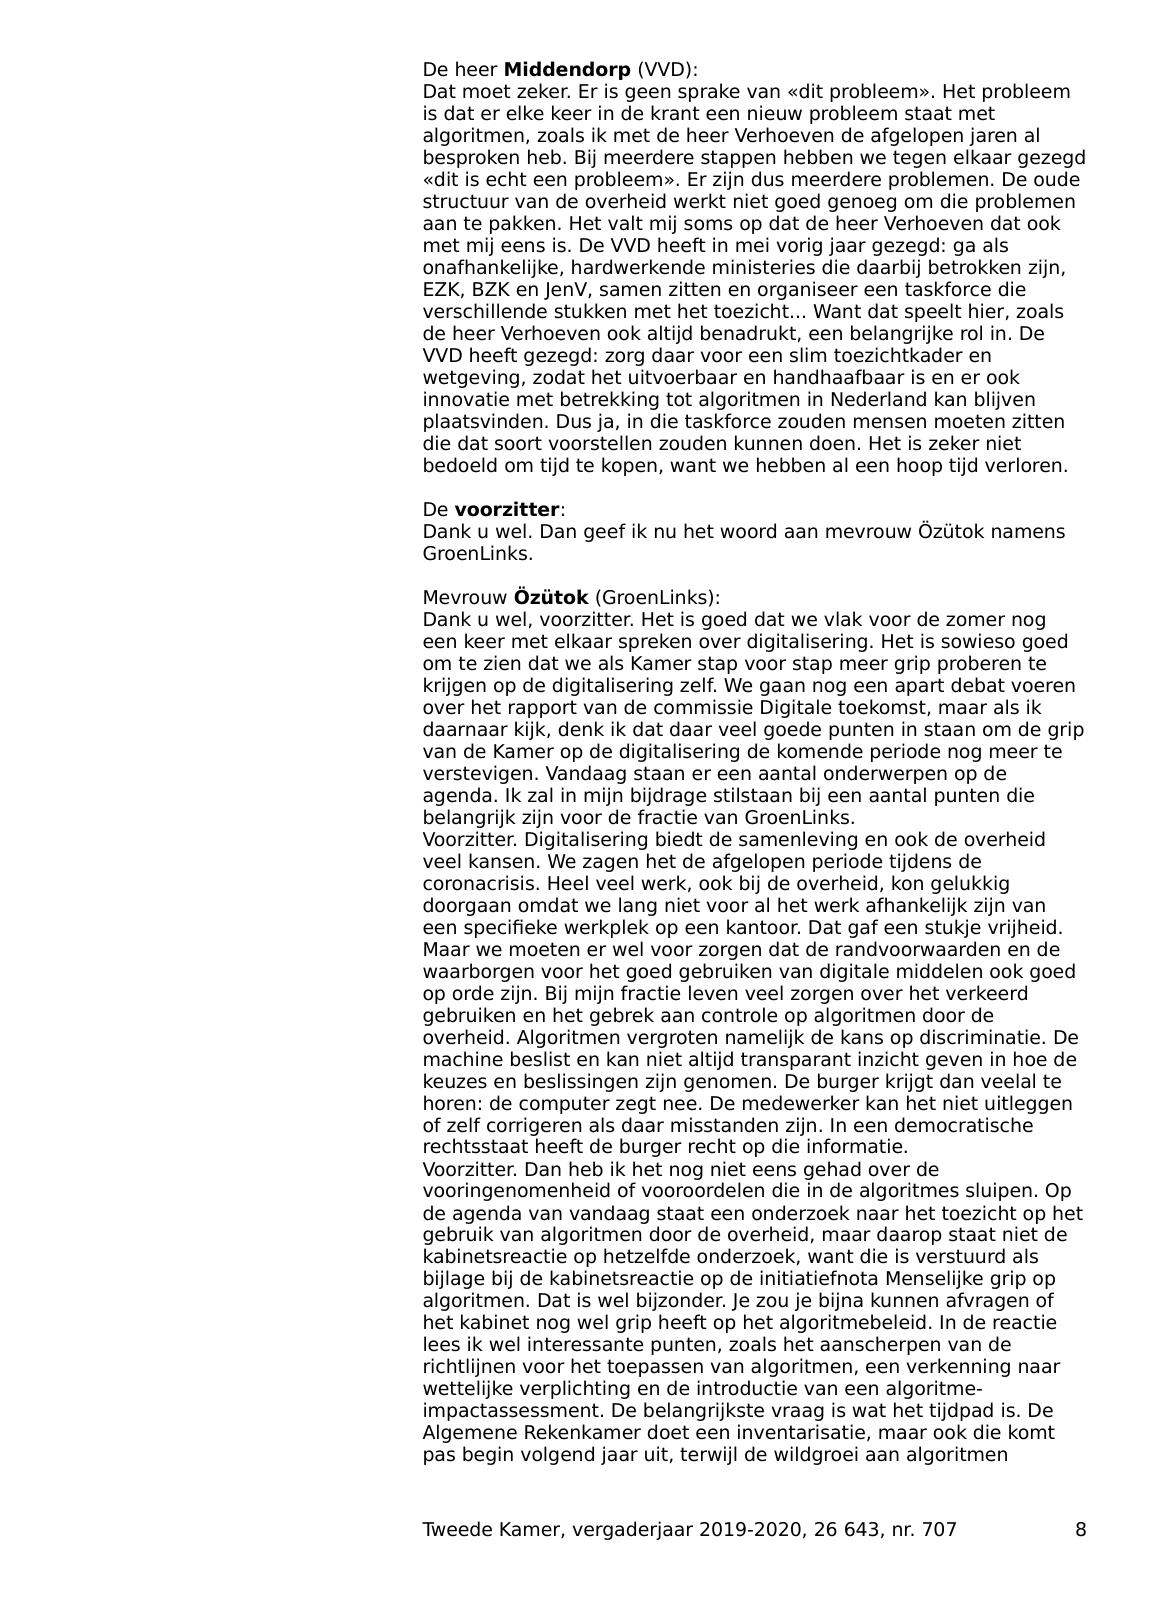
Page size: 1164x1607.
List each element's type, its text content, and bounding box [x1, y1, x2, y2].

text Voorzitter. Digitalisering biedt de samenleving en ook de overheid veel kansen. We zagen het de afgelopen periode tijdens de coronacrisis. Heel veel werk, ook bij de overheid, kon gelukkig doorgaan omdat we lang niet voor al het werk afhankelijk zijn van een specifieke werkplek op een kantoor. Dat gaf een stukje vrijheid. Maar we moeten er wel voor zorgen dat de randvoorwaarden en de waarborgen voor het goed gebruiken van digitale middelen ook goed op orde zijn. Bij mijn fractie leven veel zorgen over het verkeerd gebruiken en het gebrek aan controle op algoritmen door de overheid. Algoritmen vergroten namelijk de kans op discriminatie. De machine beslist en kan niet altijd transparant inzicht geven in hoe de keuzes en beslissingen zijn genomen. De burger krijgt dan veelal te horen: de computer zegt nee. De medewerker kan het niet uitleggen of zelf corrigeren als daar misstanden zijn. In een democratische rechtsstaat heeft de burger recht op die informatie. [422, 829, 1087, 1158]
text Dank u wel, voorzitter. Het is goed dat we vlak voor de zomer nog een keer met elkaar spreken over digitalisering. Het is sowieso goed om te zien dat we als Kamer stap voor stap meer grip proberen te krijgen op de digitalisering zelf. We gaan nog een apart debat voeren over het rapport van de commissie Digitale toekomst, maar als ik daarnaar kijk, denk ik dat daar veel goede punten in staan om de grip van de Kamer op de digitalisering de komende periode nog meer te verstevigen. Vandaag staan er een aantal onderwerpen op de agenda. Ik zal in mijn bijdrage stilstaan bij een aantal punten die belangrijk zijn voor de fractie van GroenLinks. [422, 609, 1087, 829]
text Dat moet zeker. Er is geen sprake van «dit probleem». Het probleem is dat er elke keer in de krant een nieuw probleem staat met algoritmen, zoals ik met de heer Verhoeven de afgelopen jaren al besproken heb. Bij meerdere stappen hebben we tegen elkaar gezegd «dit is echt een probleem». Er zijn dus meerdere problemen. De oude structuur van de overheid werkt niet goed genoeg om die problemen aan te pakken. Het valt mij soms op dat de heer Verhoeven dat ook met mij eens is. De VVD heeft in mei vorig jaar gezegd: ga als onafhankelijke, hardwerkende ministeries die daarbij betrokken zijn, EZK, BZK en JenV, samen zitten en organiseer een taskforce die verschillende stukken met het toezicht... Want dat speelt hier, zoals de heer Verhoeven ook altijd benadrukt, een belangrijke rol in. De VVD heeft gezegd: zorg daar voor een slim toezichtkader en wetgeving, zodat het uitvoerbaar en handhaafbaar is en er ook innovatie met betrekking tot algoritmen in Nederland kan blijven plaatsvinden. Dus ja, in die taskforce zouden mensen moeten zitten die dat soort voorstellen zouden kunnen doen. Het is zeker niet bedoeld om tijd te kopen, want we hebben al een hoop tijd verloren. [422, 81, 1087, 477]
text Mevrouw Özütok (GroenLinks): [422, 587, 1087, 609]
text Dank u wel. Dan geef ik nu het woord aan mevrouw Özütok namens GroenLinks. [422, 521, 1087, 565]
text De heer Middendorp (VVD): [422, 59, 1087, 81]
text Voorzitter. Dan heb ik het nog niet eens gehad over de vooringenomenheid of vooroordelen die in de algoritmes sluipen. Op de agenda van vandaag staat een onderzoek naar het toezicht op het gebruik van algoritmen door de overheid, maar daarop staat niet de kabinetsreactie op hetzelfde onderzoek, want die is verstuurd als bijlage bij de kabinetsreactie op de initiatiefnota Menselijke grip op algoritmen. Dat is wel bijzonder. Je zou je bijna kunnen afvragen of het kabinet nog wel grip heeft op het algoritmebeleid. In de reactie lees ik wel interessante punten, zoals het aanscherpen van de richtlijnen voor het toepassen van algoritmen, een verkenning naar wettelijke verplichting en de introductie van een algoritme-impactassessment. De belangrijkste vraag is wat het tijdpad is. De Algemene Rekenkamer doet een inventarisatie, maar ook die komt pas begin volgend jaar uit, terwijl de wildgroei aan algoritmen [422, 1158, 1087, 1466]
text De voorzitter: [422, 499, 1087, 521]
